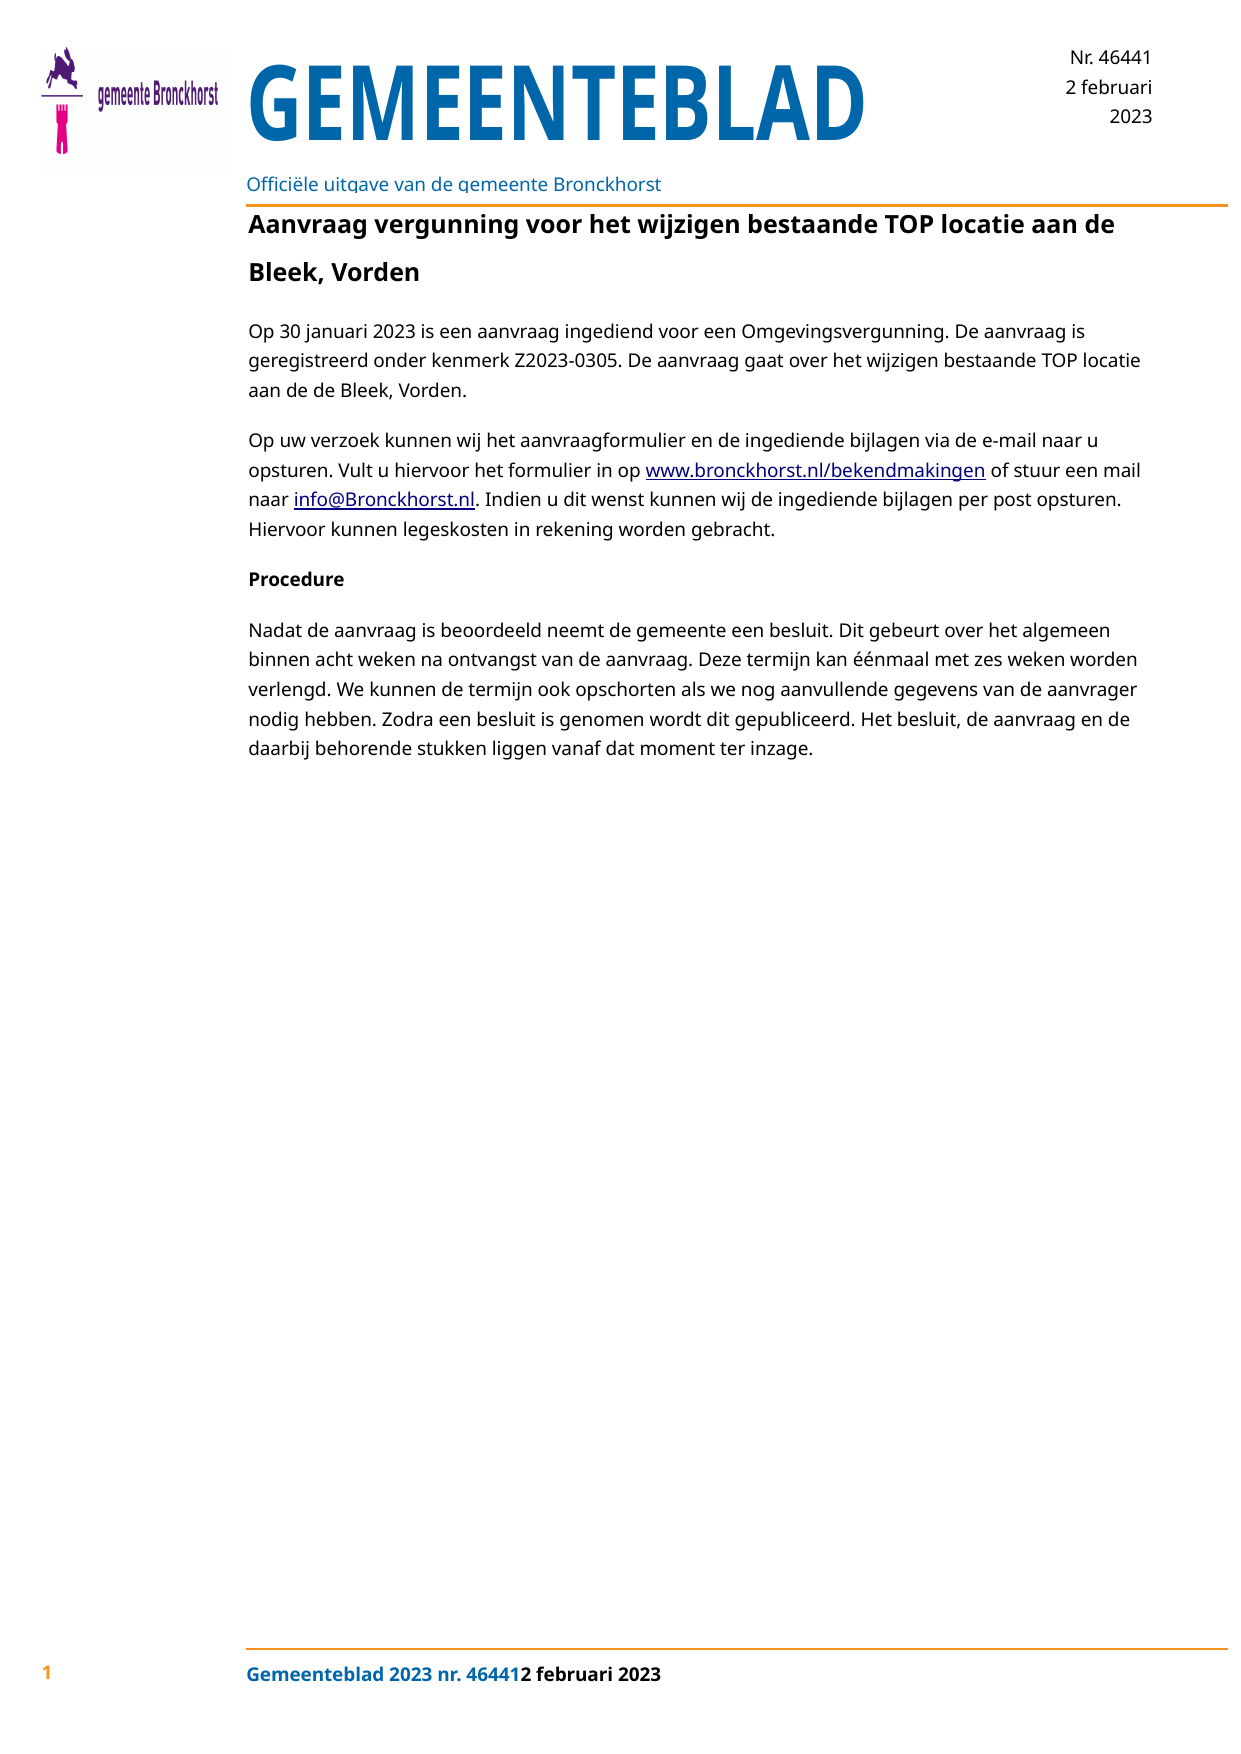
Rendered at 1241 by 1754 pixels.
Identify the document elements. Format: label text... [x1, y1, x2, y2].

picture [41, 47, 231, 172]
text Op 30 januari 2023 is een aanvraag ingediend voor een Omgevingsvergunning. De aanvraag is geregistreerd onder kenmerk Z2023-0305. De aanvraag gaat over het wijzigen bestaande TOP locatie aan de de Bleek, Vorden. [248, 318, 1152, 403]
text Op uw verzoek kunnen wij het aanvraagformulier en de ingediende bijlagen via de e-mail naar u opsturen. Vult u hiervoor het formulier in op www.bronckhorst.nl/bekendmakingen of stuur een mail naar info@Bronckhorst.nl. Indien u dit wenst kunnen wij de ingediende bijlagen per post opsturen. Hiervoor kunnen legeskosten in rekening worden gebracht. [248, 427, 1152, 542]
text Nadat de aanvraag is beoordeeld neemt de gemeente een besluit. Dit gebeurt over het algemeen binnen acht weken na ontvangst van de aanvraag. Deze termijn kan éénmaal met zes weken worden verlengd. We kunnen de termijn ook opschorten als we nog aanvullende gegevens van de aanvrager nodig hebben. Zodra een besluit is genomen wordt dit gepubliceerd. Het besluit, de aanvraag en de daarbij behorende stukken liggen vanaf dat moment ter inzage. [248, 617, 1152, 761]
text Procedure [248, 567, 1152, 592]
text Aanvraag vergunning voor het wijzigen bestaande TOP locatie aan de Bleek, Vorden [248, 207, 1152, 288]
